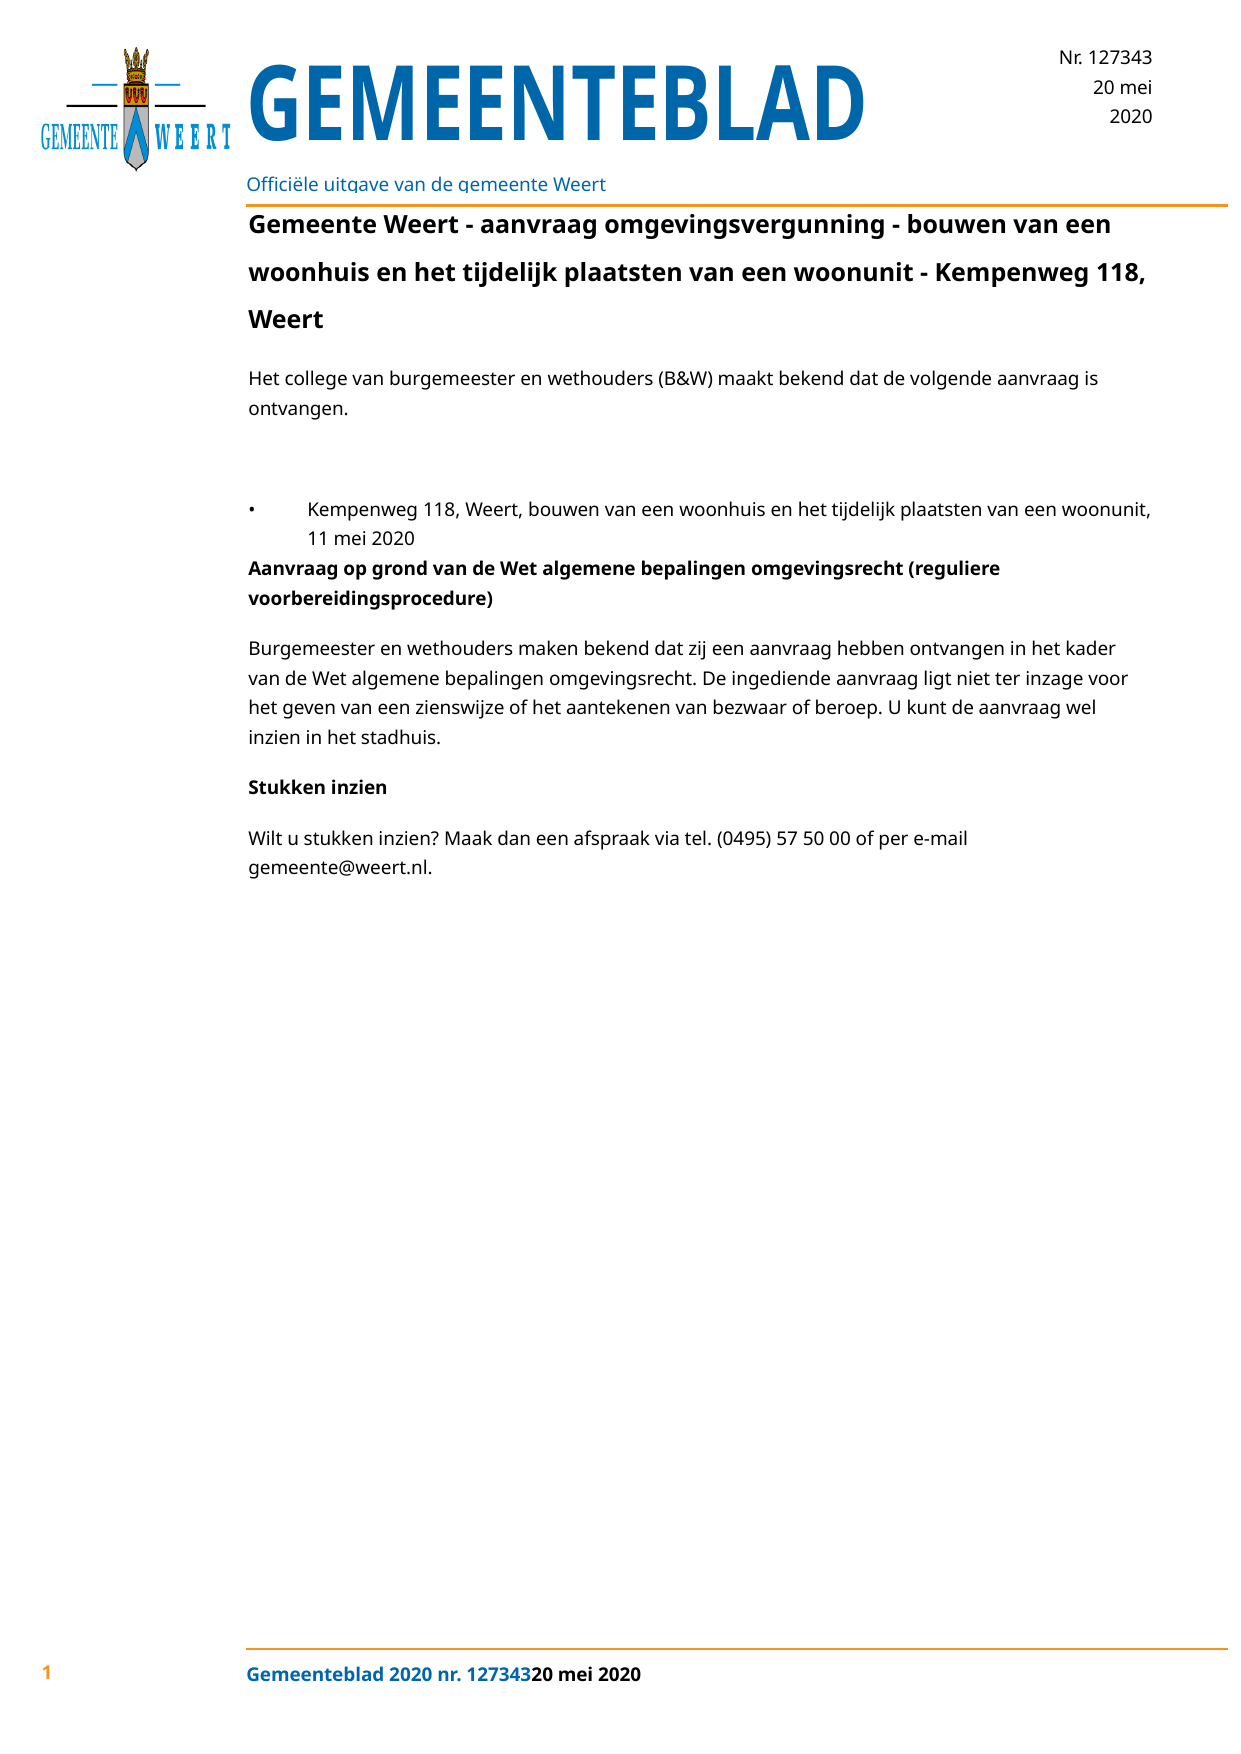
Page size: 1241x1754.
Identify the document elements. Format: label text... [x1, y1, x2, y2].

text Wilt u stukken inzien? Maak dan een afspraak via tel. (0495) 57 50 00 of per e-mail gemeente@weert.nl. [248, 825, 1152, 880]
text Gemeente Weert - aanvraag omgevingsvergunning - bouwen van een woonhuis en het tijdelijk plaatsten van een woonunit - Kempenweg 118, Weert [248, 207, 1152, 336]
text Het college van burgemeester en wethouders (B&W) maakt bekend dat de volgende aanvraag is ontvangen. [248, 366, 1152, 421]
text Aanvraag op grond van de Wet algemene bepalingen omgevingsrecht (reguliere voorbereidingsprocedure) [248, 555, 1152, 610]
picture [41, 47, 231, 172]
text Stukken inzien [248, 774, 1152, 800]
text Burgemeester en wethouders maken bekend dat zij een aanvraag hebben ontvangen in het kader van de Wet algemene bepalingen omgevingsrecht. De ingediende aanvraag ligt niet ter inzage voor het geven van een zienswijze of het aantekenen van bezwaar of beroep. U kunt de aanvraag wel inzien in het stadhuis. [248, 635, 1152, 749]
list Kempenweg 118, Weert, bouwen van een woonhuis en het tijdelijk plaatsten van een woonunit, 11 mei 2020 [248, 496, 1152, 551]
